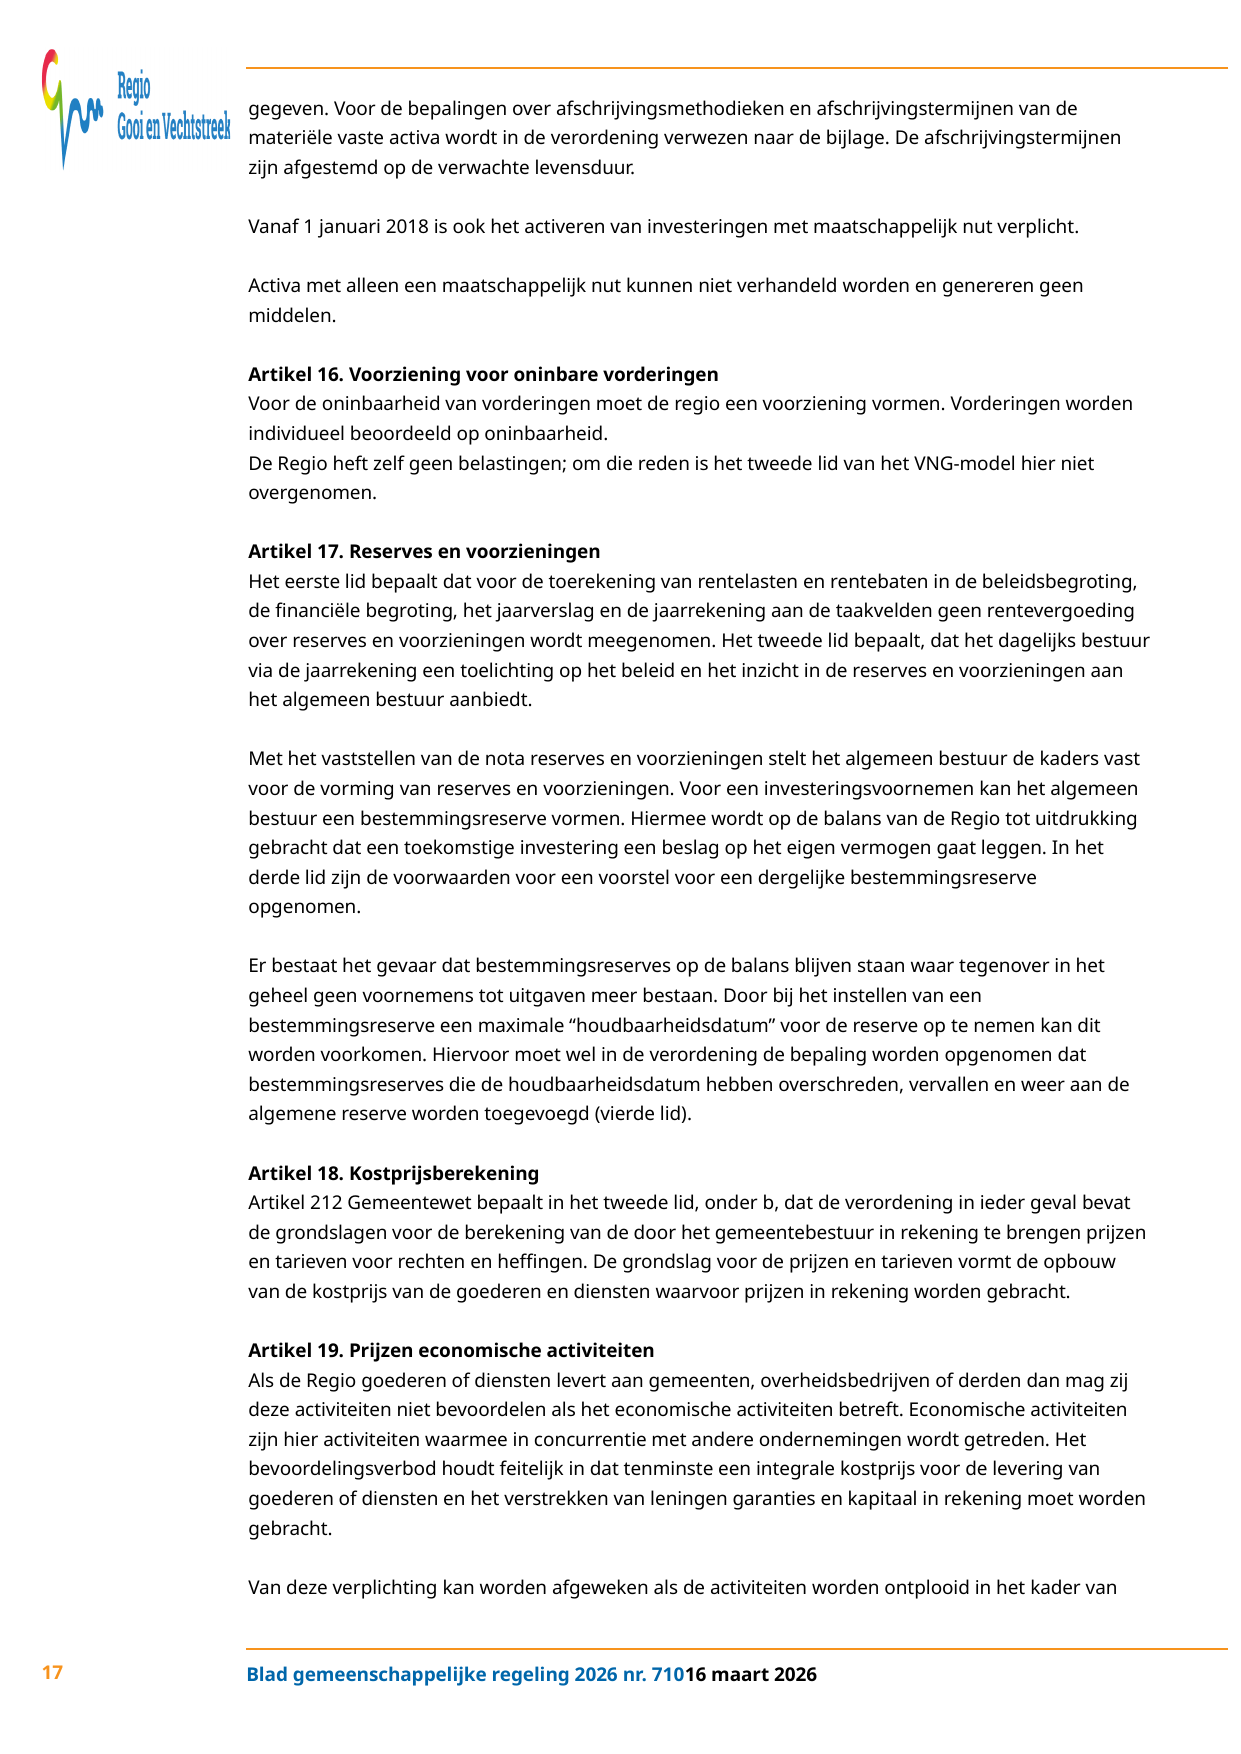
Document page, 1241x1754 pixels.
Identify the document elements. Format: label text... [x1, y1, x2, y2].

text Voor de oninbaarheid van vorderingen moet de regio een voorziening vormen. Vorderingen worden individueel beoordeeld op oninbaarheid. [248, 391, 1152, 446]
text Vanaf 1 januari 2018 is ook het activeren van investeringen met maatschappelijk nut verplicht. [248, 213, 1152, 239]
text Activa met alleen een maatschappelijk nut kunnen niet verhandeld worden en genereren geen middelen. [248, 272, 1152, 328]
text Artikel 17. Reserves en voorzieningen [248, 538, 1152, 564]
text Artikel 19. Prijzen economische activiteiten [248, 1337, 1152, 1363]
picture [41, 47, 231, 172]
text gegeven. Voor de bepalingen over afschrijvingsmethodieken en afschrijvingstermijnen van de materiële vaste activa wordt in de verordening verwezen naar de bijlage. De afschrijvingstermijnen zijn afgestemd op de verwachte levensduur. [248, 95, 1152, 180]
text De Regio heft zelf geen belastingen; om die reden is het tweede lid van het VNG-model hier niet overgenomen. [248, 450, 1152, 505]
text Er bestaat het gevaar dat bestemmingsreserves op de balans blijven staan waar tegenover in het geheel geen voornemens tot uitgaven meer bestaan. Door bij het instellen van een bestemmingsreserve een maximale “houdbaarheidsdatum” voor de reserve op te nemen kan dit worden voorkomen. Hiervoor moet wel in de verordening de bepaling worden opgenomen dat bestemmingsreserves die de houdbaarheidsdatum hebben overschreden, vervallen en weer aan de algemene reserve worden toegevoegd (vierde lid). [248, 953, 1152, 1126]
text Artikel 18. Kostprijsberekening [248, 1160, 1152, 1186]
text Artikel 212 Gemeentewet bepaalt in het tweede lid, onder b, dat de verordening in ieder geval bevat de grondslagen voor de berekening van de door het gemeentebestuur in rekening te brengen prijzen en tarieven voor rechten en heffingen. De grondslag voor de prijzen en tarieven vormt de opbouw van de kostprijs van de goederen en diensten waarvoor prijzen in rekening worden gebracht. [248, 1189, 1152, 1304]
text Als de Regio goederen of diensten levert aan gemeenten, overheidsbedrijven of derden dan mag zij deze activiteiten niet bevoordelen als het economische activiteiten betreft. Economische activiteiten zijn hier activiteiten waarmee in concurrentie met andere ondernemingen wordt getreden. Het bevoordelingsverbod houdt feitelijk in dat tenminste een integrale kostprijs voor de levering van goederen of diensten en het verstrekken van leningen garanties en kapitaal in rekening moet worden gebracht. [248, 1367, 1152, 1541]
text Met het vaststellen van de nota reserves en voorzieningen stelt het algemeen bestuur de kaders vast voor de vorming van reserves en voorzieningen. Voor een investeringsvoornemen kan het algemeen bestuur een bestemmingsreserve vormen. Hiermee wordt op de balans van de Regio tot uitdrukking gebracht dat een toekomstige investering een beslag op het eigen vermogen gaat leggen. In het derde lid zijn de voorwaarden voor een voorstel voor een dergelijke bestemmingsreserve opgenomen. [248, 746, 1152, 919]
text Van deze verplichting kan worden afgeweken als de activiteiten worden ontplooid in het kader van [248, 1574, 1152, 1600]
text Artikel 16. Voorziening voor oninbare vorderingen [248, 361, 1152, 387]
text Het eerste lid bepaalt dat voor de toerekening van rentelasten en rentebaten in de beleidsbegroting, de financiële begroting, het jaarverslag en de jaarrekening aan de taakvelden geen rentevergoeding over reserves en voorzieningen wordt meegenomen. Het tweede lid bepaalt, dat het dagelijks bestuur via de jaarrekening een toelichting op het beleid en het inzicht in de reserves en voorzieningen aan het algemeen bestuur aanbiedt. [248, 568, 1152, 712]
